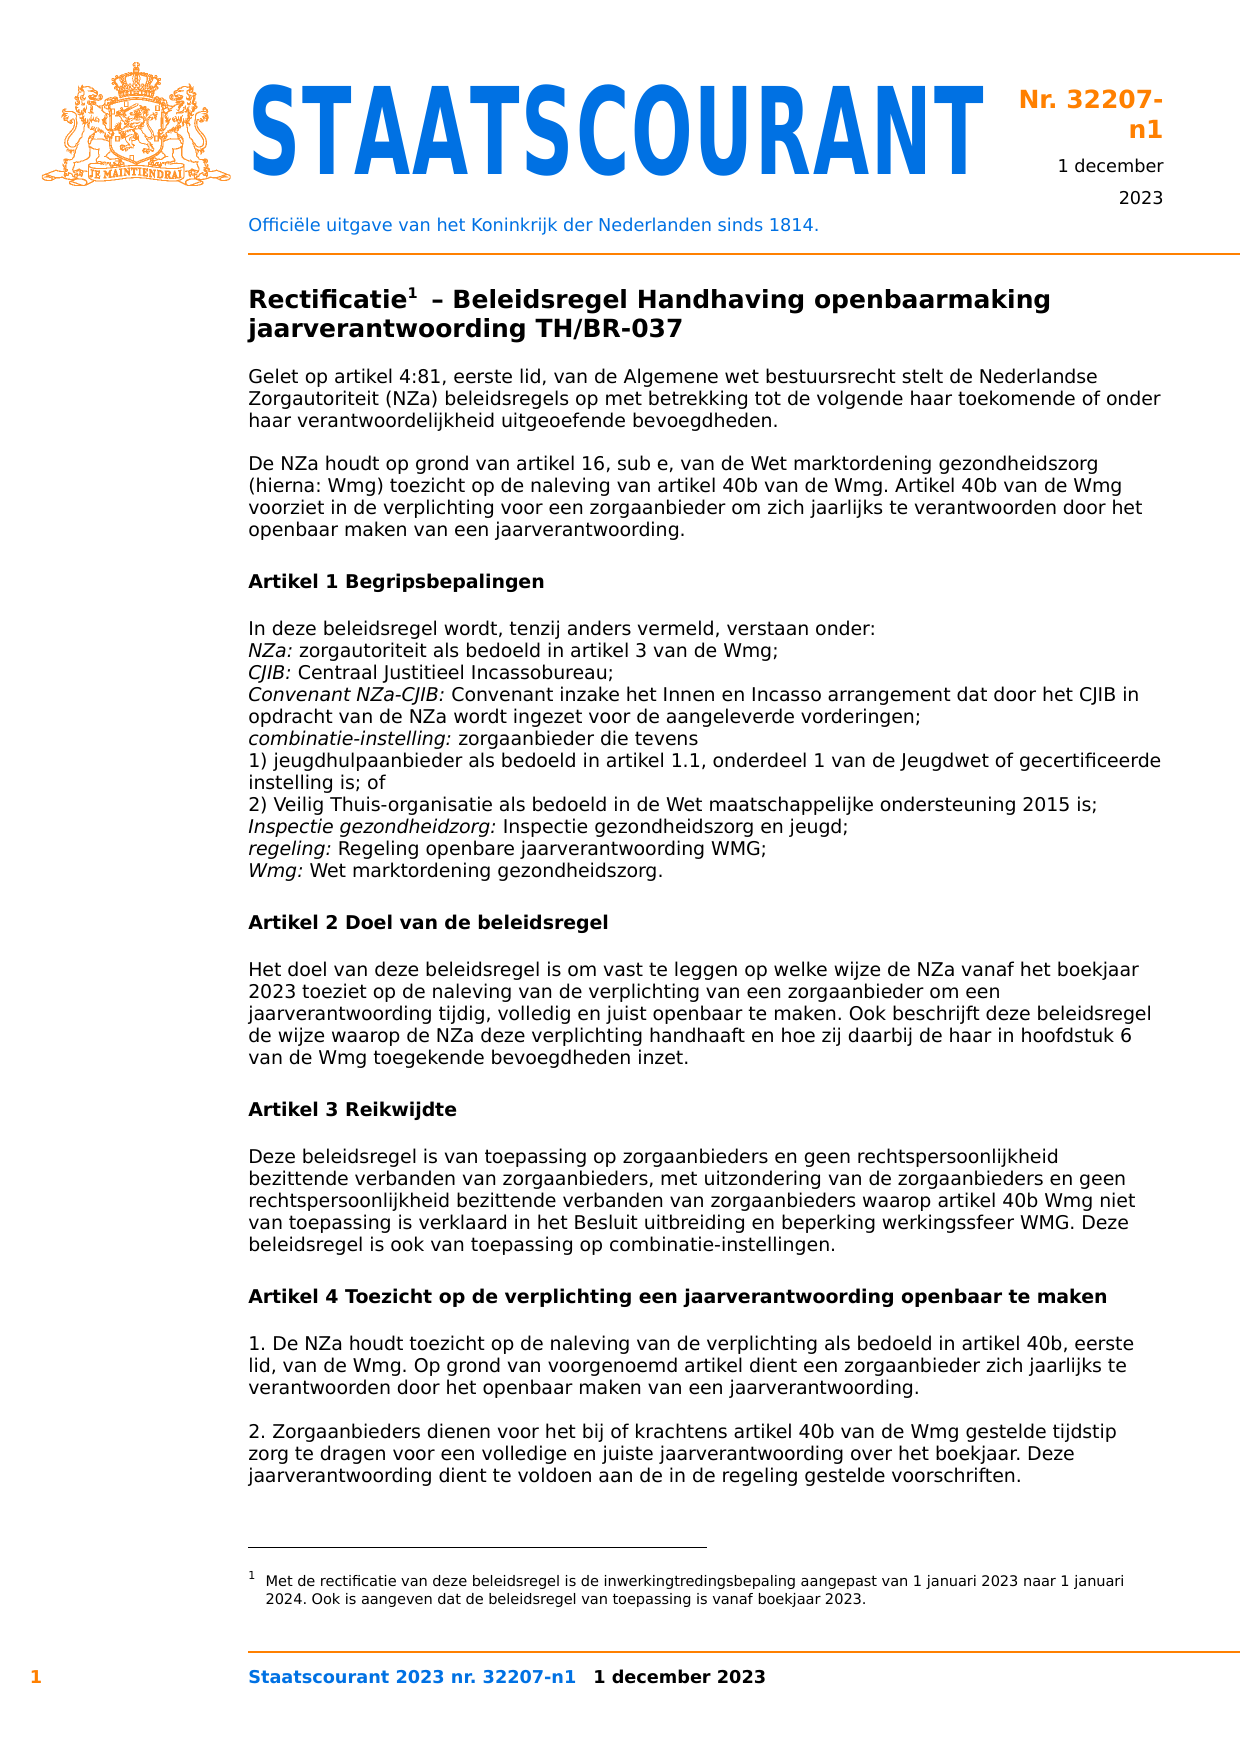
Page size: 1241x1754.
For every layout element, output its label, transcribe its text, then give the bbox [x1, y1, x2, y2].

table_header Nr. 32207-n1 [998, 62, 1240, 150]
text Convenant NZa-CJIB: Convenant inzake het Innen en Incasso arrangement dat door het CJIB in opdracht van de NZa wordt ingezet voor de aangeleverde vorderingen; [248, 684, 1163, 728]
table_cell 1 december [998, 150, 1240, 182]
subtitle Artikel 3 Reikwijdte [248, 1099, 1163, 1121]
text 1. De NZa houdt toezicht op de naleving van de verplichting als bedoeld in artikel 40b, eerste lid, van de Wmg. Op grond van voorgenoemd artikel dient een zorgaanbieder zich jaarlijks te verantwoorden door het openbaar maken van een jaarverantwoording. [248, 1333, 1163, 1399]
text Wmg: Wet marktordening gezondheidszorg. [248, 860, 1163, 882]
text combinatie-instelling: zorgaanbieder die tevens [248, 728, 1163, 750]
text 1) jeugdhulpaanbieder als bedoeld in artikel 1.1, onderdeel 1 van de Jeugdwet of gecertificeerde instelling is; of [248, 750, 1163, 794]
subtitle Rectificatie – Beleidsregel Handhaving openbaarmaking jaarverantwoording TH/BR-037 [248, 285, 1163, 344]
table_header [25, 62, 248, 253]
subtitle Artikel 1 Begripsbepalingen [248, 571, 1163, 593]
subtitle Artikel 2 Doel van de beleidsregel [248, 912, 1163, 934]
text De NZa houdt op grond van artikel 16, sub e, van de Wet marktordening gezondheidszorg (hierna: Wmg) toezicht op de naleving van artikel 40b van de Wmg. Artikel 40b van de Wmg voorziet in de verplichting voor een zorgaanbieder om zich jaarlijks te verantwoorden door het openbaar maken van een jaarverantwoording. [248, 453, 1163, 541]
text Met de rectificatie van deze beleidsregel is de inwerkingtredingsbepaling aangepast van 1 januari 2023 naar 1 januari 2024. Ook is aangeven dat de beleidsregel van toepassing is vanaf boekjaar 2023. [248, 1569, 1163, 1608]
picture [41, 62, 231, 186]
text NZa: zorgautoriteit als bedoeld in artikel 3 van de Wmg; [248, 640, 1163, 662]
text Gelet op artikel 4:81, eerste lid, van de Algemene wet bestuursrecht stelt de Nederlandse Zorgautoriteit (NZa) beleidsregels op met betrekking tot de volgende haar toekomende of onder haar verantwoordelijkheid uitgeoefende bevoegdheden. [248, 366, 1163, 431]
text CJIB: Centraal Justitieel Incassobureau; [248, 662, 1163, 684]
text Het doel van deze beleidsregel is om vast te leggen op welke wijze de NZa vanaf het boekjaar 2023 toeziet op de naleving van de verplichting van een zorgaanbieder om een jaarverantwoording tijdig, volledig en juist openbaar te maken. Ook beschrijft deze beleidsregel de wijze waarop de NZa deze verplichting handhaaft en hoe zij daarbij de haar in hoofdstuk 6 van de Wmg toegekende bevoegdheden inzet. [248, 959, 1163, 1069]
subtitle Artikel 4 Toezicht op de verplichting een jaarverantwoording openbaar te maken [248, 1286, 1163, 1308]
table_cell 2023 [998, 183, 1240, 215]
text Inspectie gezondheidzorg: Inspectie gezondheidszorg en jeugd; [248, 816, 1163, 838]
text Deze beleidsregel is van toepassing op zorgaanbieders en geen rechtspersoonlijkheid bezittende verbanden van zorgaanbieders, met uitzondering van de zorgaanbieders en geen rechtspersoonlijkheid bezittende verbanden van zorgaanbieders waarop artikel 40b Wmg niet van toepassing is verklaard in het Besluit uitbreiding en beperking werkingssfeer WMG. Deze beleidsregel is ook van toepassing op combinatie-instellingen. [248, 1146, 1163, 1256]
text 2. Zorgaanbieders dienen voor het bij of krachtens artikel 40b van de Wmg gestelde tijdstip zorg te dragen voor een volledige en juiste jaarverantwoording over het boekjaar. Deze jaarverantwoording dient te voldoen aan de in de regeling gestelde voorschriften. [248, 1421, 1163, 1486]
table_cell Officiële uitgave van het Koninkrijk der Nederlanden sinds 1814. [248, 215, 1240, 253]
text regeling: Regeling openbare jaarverantwoording WMG; [248, 838, 1163, 860]
text In deze beleidsregel wordt, tenzij anders vermeld, verstaan onder: [248, 618, 1163, 640]
text 2) Veilig Thuis-organisatie als bedoeld in de Wet maatschappelijke ondersteuning 2015 is; [248, 794, 1163, 816]
table_header STAATSCOURANT [248, 62, 998, 215]
